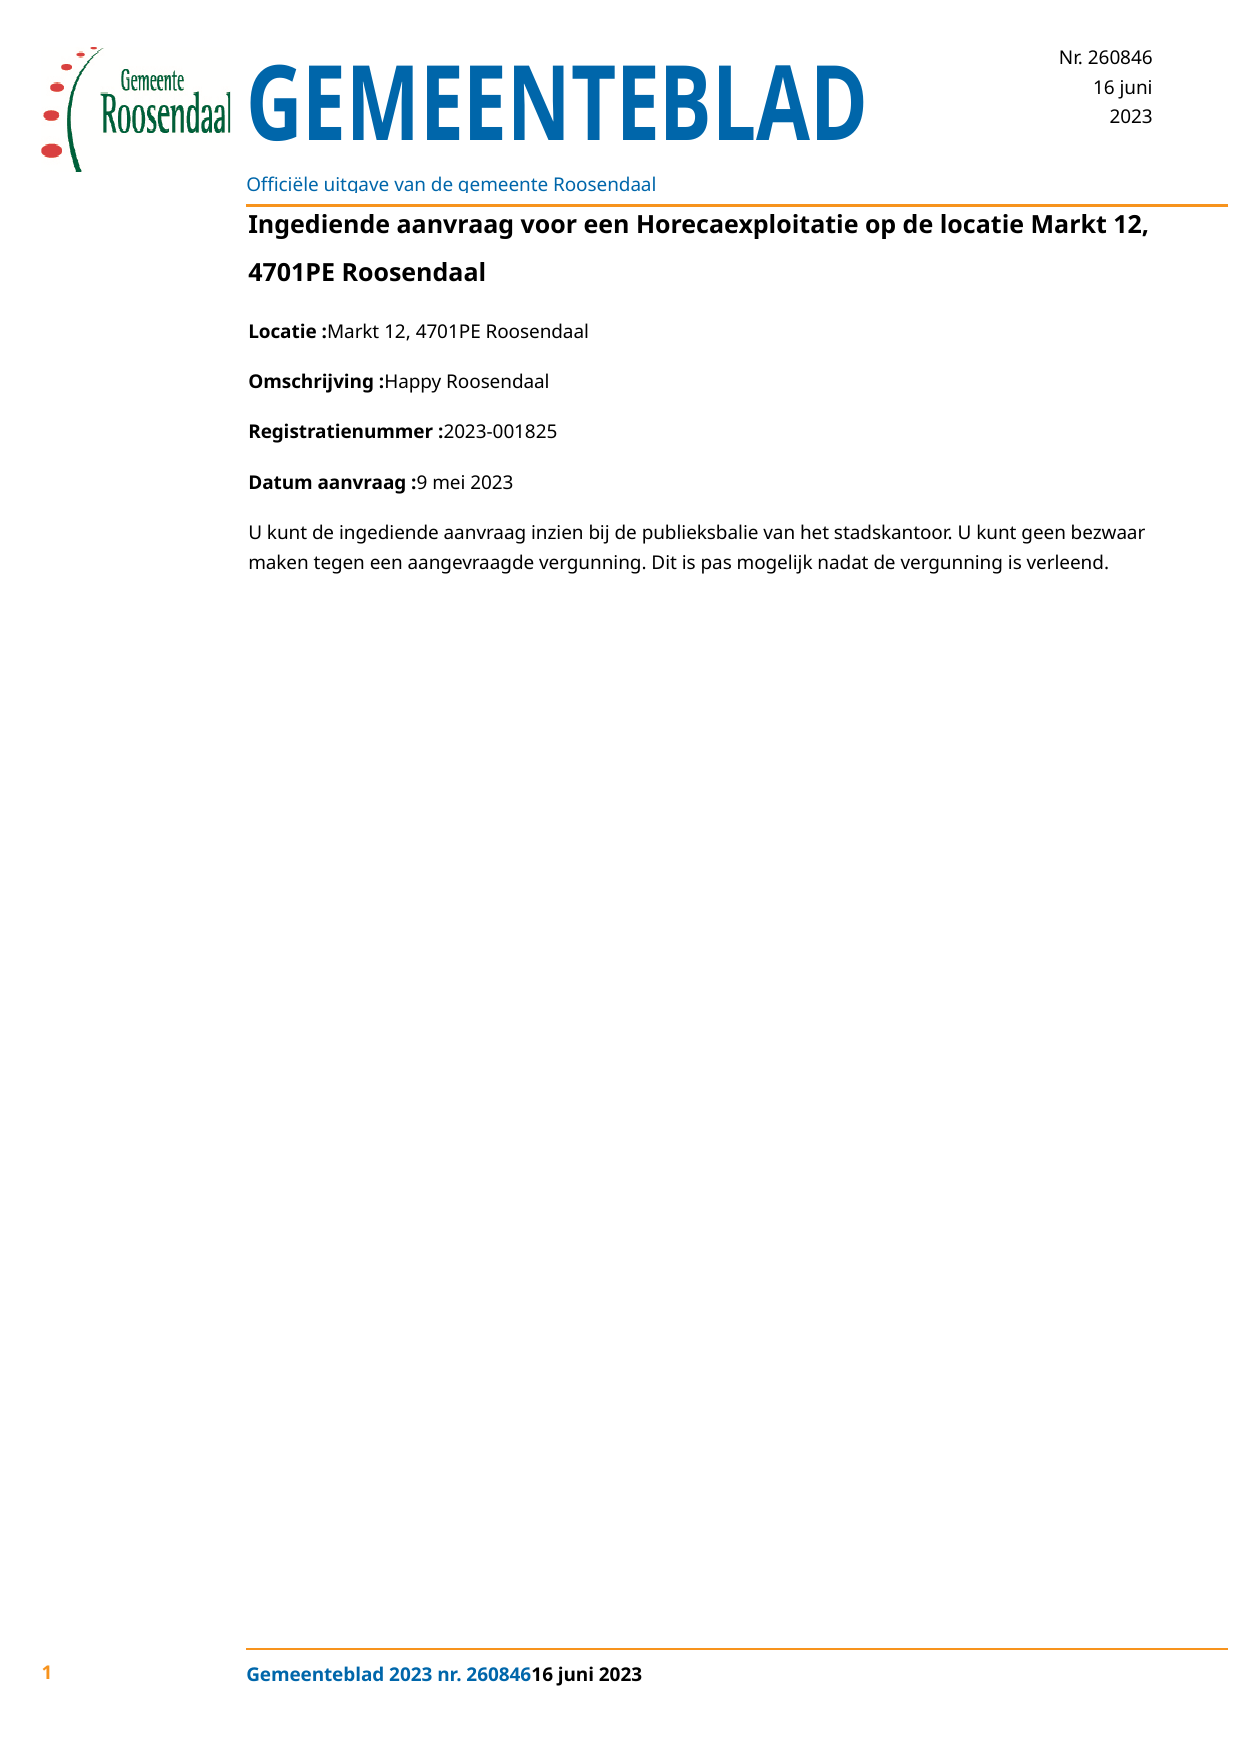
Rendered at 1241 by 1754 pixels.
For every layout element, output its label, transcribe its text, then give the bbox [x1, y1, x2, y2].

text Locatie :Markt 12, 4701PE Roosendaal [248, 318, 1152, 344]
text U kunt de ingediende aanvraag inzien bij de publieksbalie van het stadskantoor. U kunt geen bezwaar maken tegen een aangevraagde vergunning. Dit is pas mogelijk nadat de vergunning is verleend. [248, 519, 1152, 575]
text Registratienummer :2023-001825 [248, 419, 1152, 444]
text Omschrijving :Happy Roosendaal [248, 368, 1152, 394]
text Datum aanvraag :9 mei 2023 [248, 469, 1152, 495]
picture [41, 47, 231, 172]
text Ingediende aanvraag voor een Horecaexploitatie op de locatie Markt 12, 4701PE Roosendaal [248, 207, 1152, 288]
